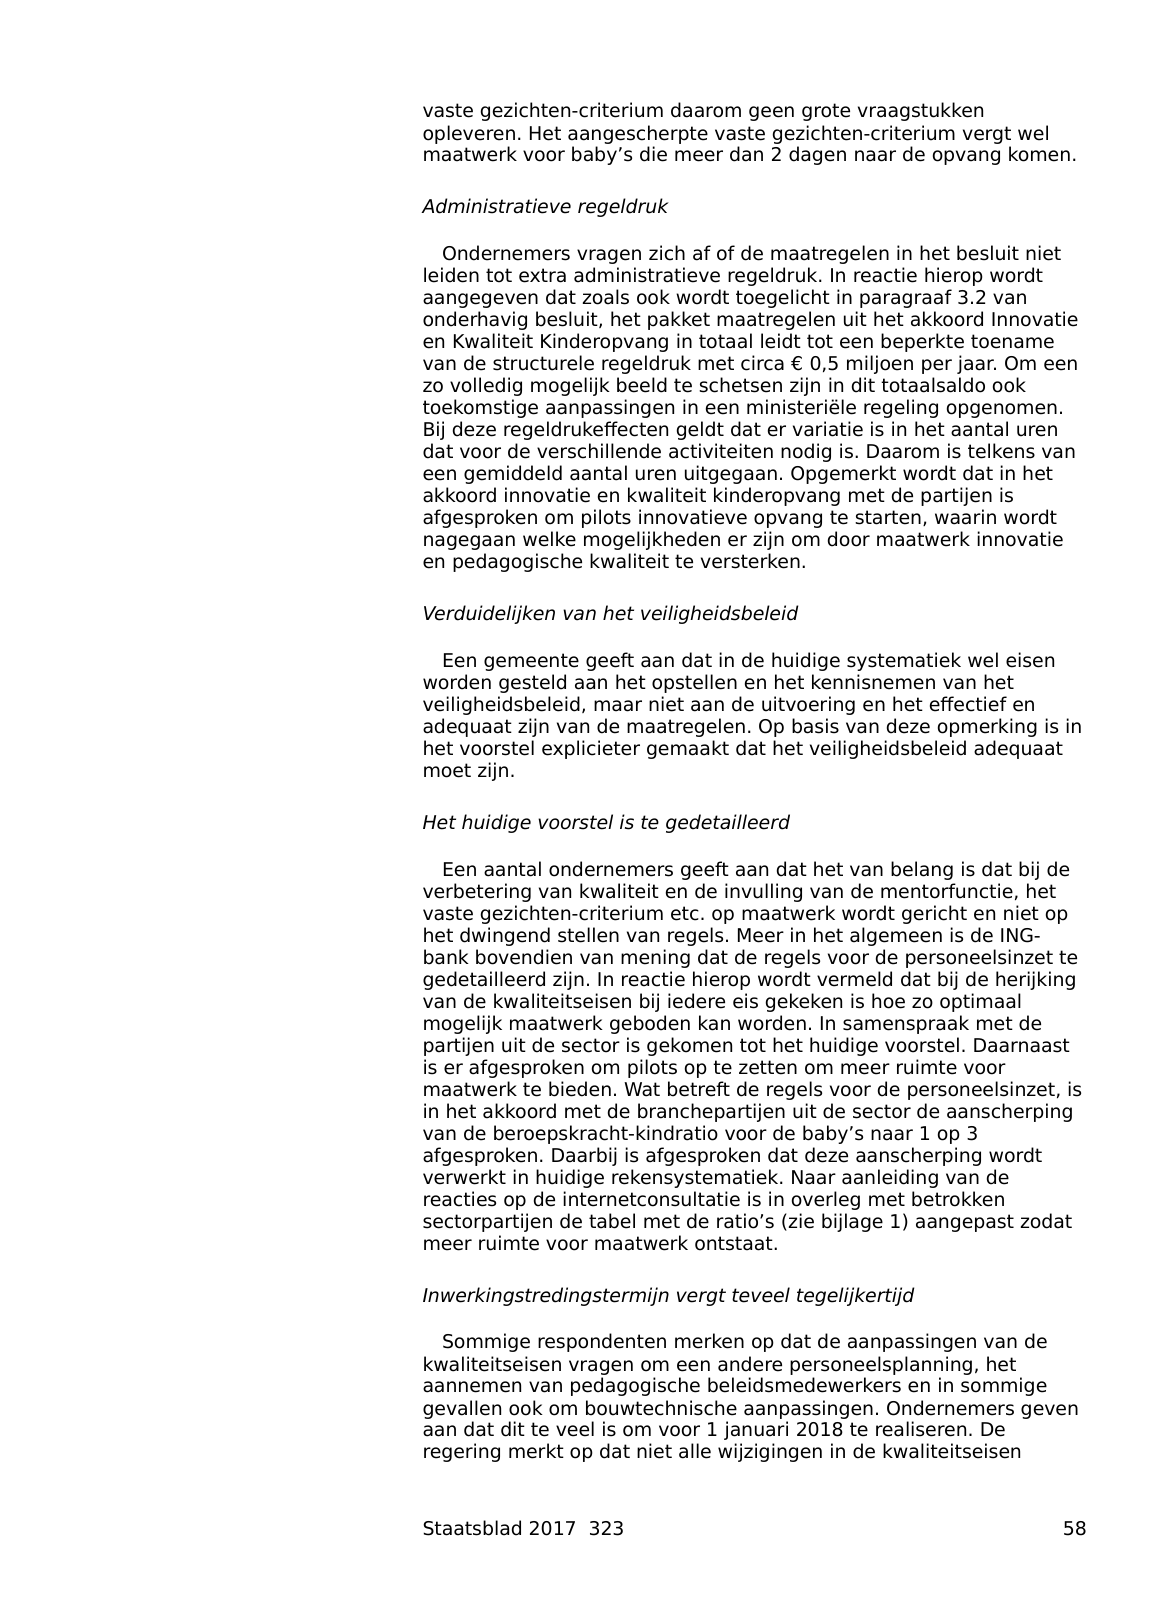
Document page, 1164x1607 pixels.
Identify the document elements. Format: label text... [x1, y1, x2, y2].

subtitle Inwerkingstredingstermijn vergt teveel tegelijkertijd [422, 1284, 1087, 1306]
text Een aantal ondernemers geeft aan dat het van belang is dat bij de verbetering van kwaliteit en de invulling van de mentorfunctie, het vaste gezichten-criterium etc. op maatwerk wordt gericht en niet op het dwingend stellen van regels. Meer in het algemeen is de ING-bank bovendien van mening dat de regels voor de personeelsinzet te gedetailleerd zijn. In reactie hierop wordt vermeld dat bij de herijking van de kwaliteitseisen bij iedere eis gekeken is hoe zo optimaal mogelijk maatwerk geboden kan worden. In samenspraak met de partijen uit de sector is gekomen tot het huidige voorstel. Daarnaast is er afgesproken om pilots op te zetten om meer ruimte voor maatwerk te bieden. Wat betreft de regels voor de personeelsinzet, is in het akkoord met de branchepartijen uit de sector de aanscherping van de beroepskracht-kindratio voor de baby’s naar 1 op 3 afgesproken. Daarbij is afgesproken dat deze aanscherping wordt verwerkt in huidige rekensystematiek. Naar aanleiding van de reacties op de internetconsultatie is in overleg met betrokken sectorpartijen de tabel met de ratio’s (zie bijlage 1) aangepast zodat meer ruimte voor maatwerk ontstaat. [422, 859, 1087, 1254]
text vaste gezichten-criterium daarom geen grote vraagstukken opleveren. Het aangescherpte vaste gezichten-criterium vergt wel maatwerk voor baby’s die meer dan 2 dagen naar de opvang komen. [422, 100, 1087, 166]
text Een gemeente geeft aan dat in de huidige systematiek wel eisen worden gesteld aan het opstellen en het kennisnemen van het veiligheidsbeleid, maar niet aan de uitvoering en het effectief en adequaat zijn van de maatregelen. Op basis van deze opmerking is in het voorstel explicieter gemaakt dat het veiligheidsbeleid adequaat moet zijn. [422, 650, 1087, 782]
subtitle Administratieve regeldruk [422, 196, 1087, 218]
subtitle Het huidige voorstel is te gedetailleerd [422, 812, 1087, 834]
subtitle Verduidelijken van het veiligheidsbeleid [422, 603, 1087, 625]
text Ondernemers vragen zich af of de maatregelen in het besluit niet leiden tot extra administratieve regeldruk. In reactie hierop wordt aangegeven dat zoals ook wordt toegelicht in paragraaf 3.2 van onderhavig besluit, het pakket maatregelen uit het akkoord Innovatie en Kwaliteit Kinderopvang in totaal leidt tot een beperkte toename van de structurele regeldruk met circa € 0,5 miljoen per jaar. Om een zo volledig mogelijk beeld te schetsen zijn in dit totaalsaldo ook toekomstige aanpassingen in een ministeriële regeling opgenomen. Bij deze regeldrukeffecten geldt dat er variatie is in het aantal uren dat voor de verschillende activiteiten nodig is. Daarom is telkens van een gemiddeld aantal uren uitgegaan. Opgemerkt wordt dat in het akkoord innovatie en kwaliteit kinderopvang met de partijen is afgesproken om pilots innovatieve opvang te starten, waarin wordt nagegaan welke mogelijkheden er zijn om door maatwerk innovatie en pedagogische kwaliteit te versterken. [422, 243, 1087, 573]
text Sommige respondenten merken op dat de aanpassingen van de kwaliteitseisen vragen om een andere personeelsplanning, het aannemen van pedagogische beleidsmedewerkers en in sommige gevallen ook om bouwtechnische aanpassingen. Ondernemers geven aan dat dit te veel is om voor 1 januari 2018 te realiseren. De regering merkt op dat niet alle wijzigingen in de kwaliteitseisen [422, 1331, 1087, 1463]
